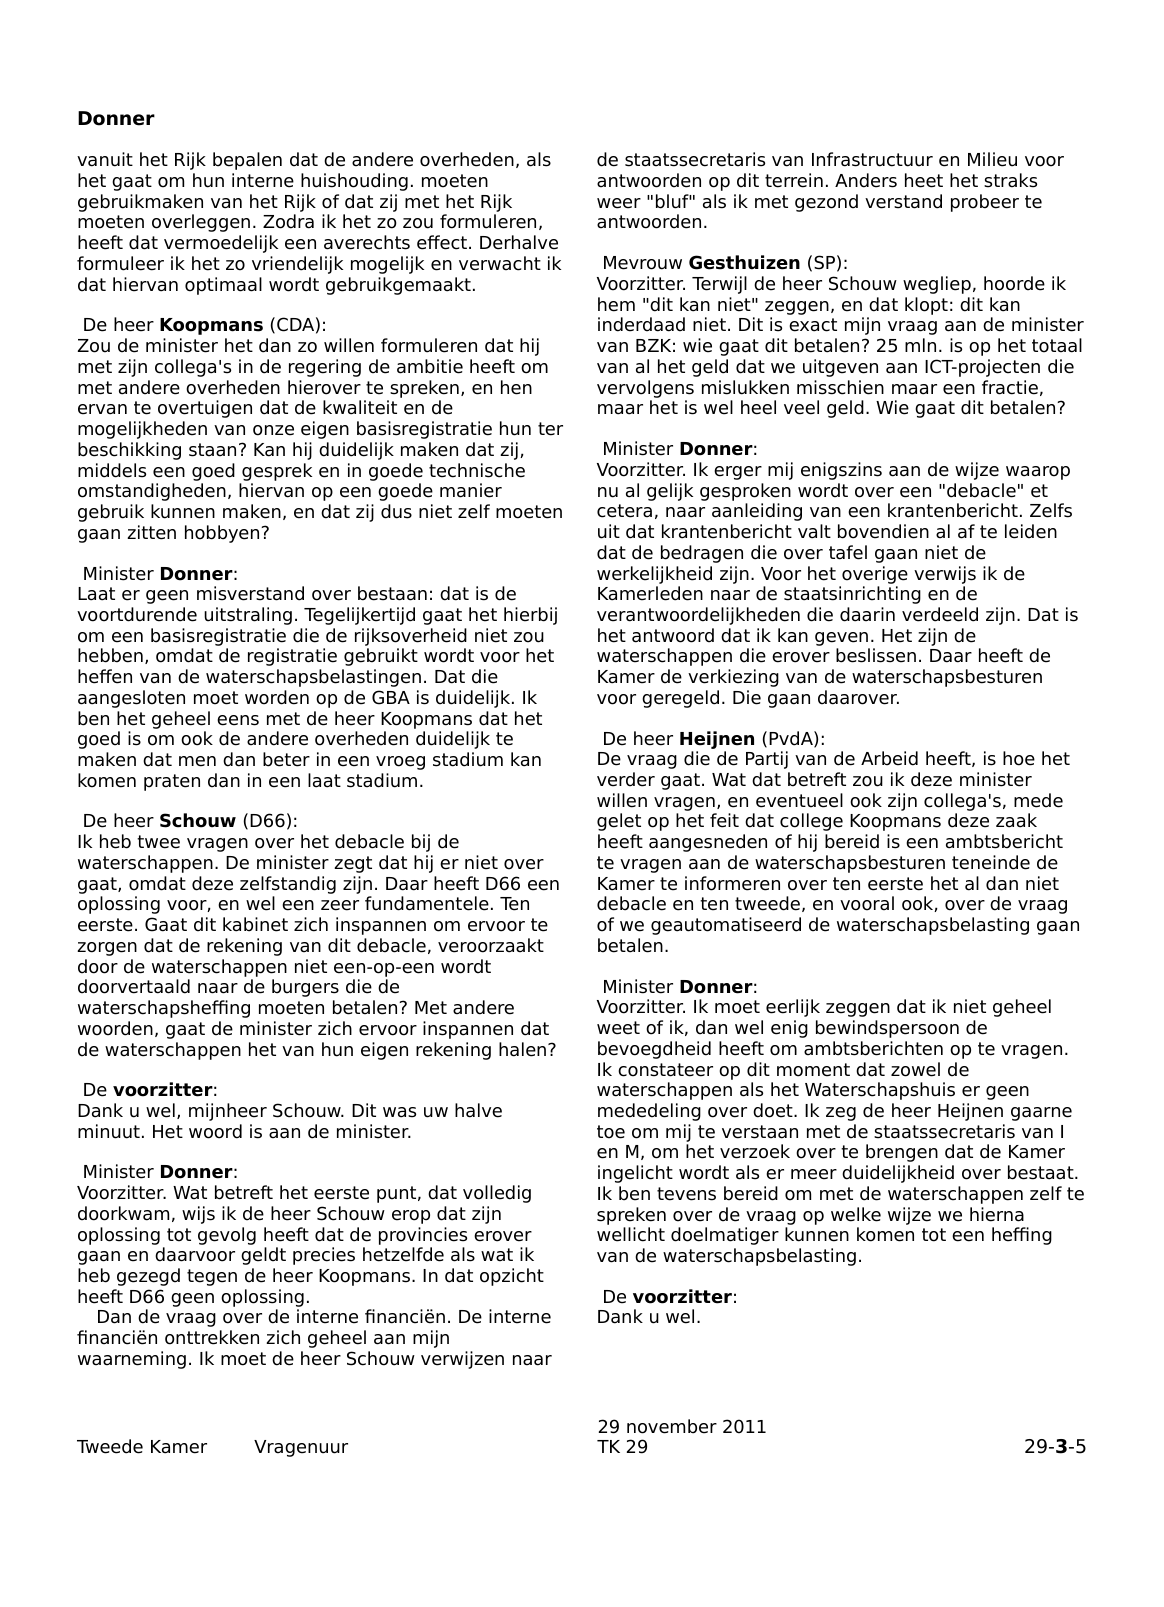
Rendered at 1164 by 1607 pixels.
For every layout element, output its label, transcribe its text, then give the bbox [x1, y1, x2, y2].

text Voorzitter. Wat betreft het eerste punt, dat volledig doorkwam, wijs ik de heer Schouw erop dat zijn oplossing tot gevolg heeft dat de provincies erover gaan en daarvoor geldt precies hetzelfde als wat ik heb gezegd tegen de heer Koopmans. In dat opzicht heeft D66 geen oplossing. [77, 1183, 567, 1307]
text de staatssecretaris van Infrastructuur en Milieu voor antwoorden op dit terrein. Anders heet het straks weer "bluf" als ik met gezond verstand probeer te antwoorden. [596, 150, 1087, 233]
text De voorzitter: [77, 1080, 567, 1101]
text De vraag die de Partij van de Arbeid heeft, is hoe het verder gaat. Wat dat betreft zou ik deze minister willen vragen, en eventueel ook zijn collega's, mede gelet op het feit dat college Koopmans deze zaak heeft aangesneden of hij bereid is een ambtsbericht te vragen aan de waterschapsbesturen teneinde de Kamer te informeren over ten eerste het al dan niet debacle en ten tweede, en vooral ook, over de vraag of we geautomatiseerd de waterschapsbelasting gaan betalen. [596, 749, 1087, 956]
text De heer Schouw (D66): [77, 811, 567, 832]
text Minister Donner: [77, 1162, 567, 1183]
text Mevrouw Gesthuizen (SP): [596, 253, 1087, 274]
text Zou de minister het dan zo willen formuleren dat hij met zijn collega's in de regering de ambitie heeft om met andere overheden hierover te spreken, en hen ervan te overtuigen dat de kwaliteit en de mogelijkheden van onze eigen basisregistratie hun ter beschikking staan? Kan hij duidelijk maken dat zij, middels een goed gesprek en in goede technische omstandigheden, hiervan op een goede manier gebruik kunnen maken, en dat zij dus niet zelf moeten gaan zitten hobbyen? [77, 336, 567, 543]
text vanuit het Rijk bepalen dat de andere overheden, als het gaat om hun interne huishouding. moeten gebruikmaken van het Rijk of dat zij met het Rijk moeten overleggen. Zodra ik het zo zou formuleren, heeft dat vermoedelijk een averechts effect. Derhalve formuleer ik het zo vriendelijk mogelijk en verwacht ik dat hiervan optimaal wordt gebruikgemaakt. [77, 150, 567, 295]
text De heer Heijnen (PvdA): [596, 728, 1087, 749]
text Laat er geen misverstand over bestaan: dat is de voortdurende uitstraling. Tegelijkertijd gaat het hierbij om een basisregistratie die de rijksoverheid niet zou hebben, omdat de registratie gebruikt wordt voor het heffen van de waterschapsbelastingen. Dat die aangesloten moet worden op de GBA is duidelijk. Ik ben het geheel eens met de heer Koopmans dat het goed is om ook de andere overheden duidelijk te maken dat men dan beter in een vroeg stadium kan komen praten dan in een laat stadium. [77, 584, 567, 791]
text De voorzitter: [596, 1287, 1087, 1307]
text Voorzitter. Ik moet eerlijk zeggen dat ik niet geheel weet of ik, dan wel enig bewindspersoon de bevoegdheid heeft om ambtsberichten op te vragen. Ik constateer op dit moment dat zowel de waterschappen als het Waterschapshuis er geen mededeling over doet. Ik zeg de heer Heijnen gaarne toe om mij te verstaan met de staatssecretaris van I en M, om het verzoek over te brengen dat de Kamer ingelicht wordt als er meer duidelijkheid over bestaat. Ik ben tevens bereid om met de waterschappen zelf te spreken over de vraag op welke wijze we hierna wellicht doelmatiger kunnen komen tot een heffing van de waterschapsbelasting. [596, 997, 1087, 1267]
text Dank u wel, mijnheer Schouw. Dit was uw halve minuut. Het woord is aan de minister. [77, 1101, 567, 1142]
text Minister Donner: [596, 439, 1087, 460]
text Dank u wel. [596, 1307, 1087, 1328]
text De heer Koopmans (CDA): [77, 315, 567, 336]
text Voorzitter. Terwijl de heer Schouw wegliep, hoorde ik hem "dit kan niet" zeggen, en dat klopt: dit kan inderdaad niet. Dit is exact mijn vraag aan de minister van BZK: wie gaat dit betalen? 25 mln. is op het totaal van al het geld dat we uitgeven aan ICT-projecten die vervolgens mislukken misschien maar een fractie, maar het is wel heel veel geld. Wie gaat dit betalen? [596, 274, 1087, 419]
text Minister Donner: [596, 976, 1087, 997]
text Dan de vraag over de interne financiën. De interne financiën onttrekken zich geheel aan mijn waarneming. Ik moet de heer Schouw verwijzen naar [77, 1307, 567, 1369]
text Minister Donner: [77, 563, 567, 584]
text Voorzitter. Ik erger mij enigszins aan de wijze waarop nu al gelijk gesproken wordt over een "debacle" et cetera, naar aanleiding van een krantenbericht. Zelfs uit dat krantenbericht valt bovendien al af te leiden dat de bedragen die over tafel gaan niet de werkelijkheid zijn. Voor het overige verwijs ik de Kamerleden naar de staatsinrichting en de verantwoordelijkheden die daarin verdeeld zijn. Dat is het antwoord dat ik kan geven. Het zijn de waterschappen die erover beslissen. Daar heeft de Kamer de verkiezing van de waterschapsbesturen voor geregeld. Die gaan daarover. [596, 460, 1087, 708]
text Ik heb twee vragen over het debacle bij de waterschappen. De minister zegt dat hij er niet over gaat, omdat deze zelfstandig zijn. Daar heeft D66 een oplossing voor, en wel een zeer fundamentele. Ten eerste. Gaat dit kabinet zich inspannen om ervoor te zorgen dat de rekening van dit debacle, veroorzaakt door de waterschappen niet een-op-een wordt doorvertaald naar de burgers die de waterschapsheffing moeten betalen? Met andere woorden, gaat de minister zich ervoor inspannen dat de waterschappen het van hun eigen rekening halen? [77, 832, 567, 1060]
